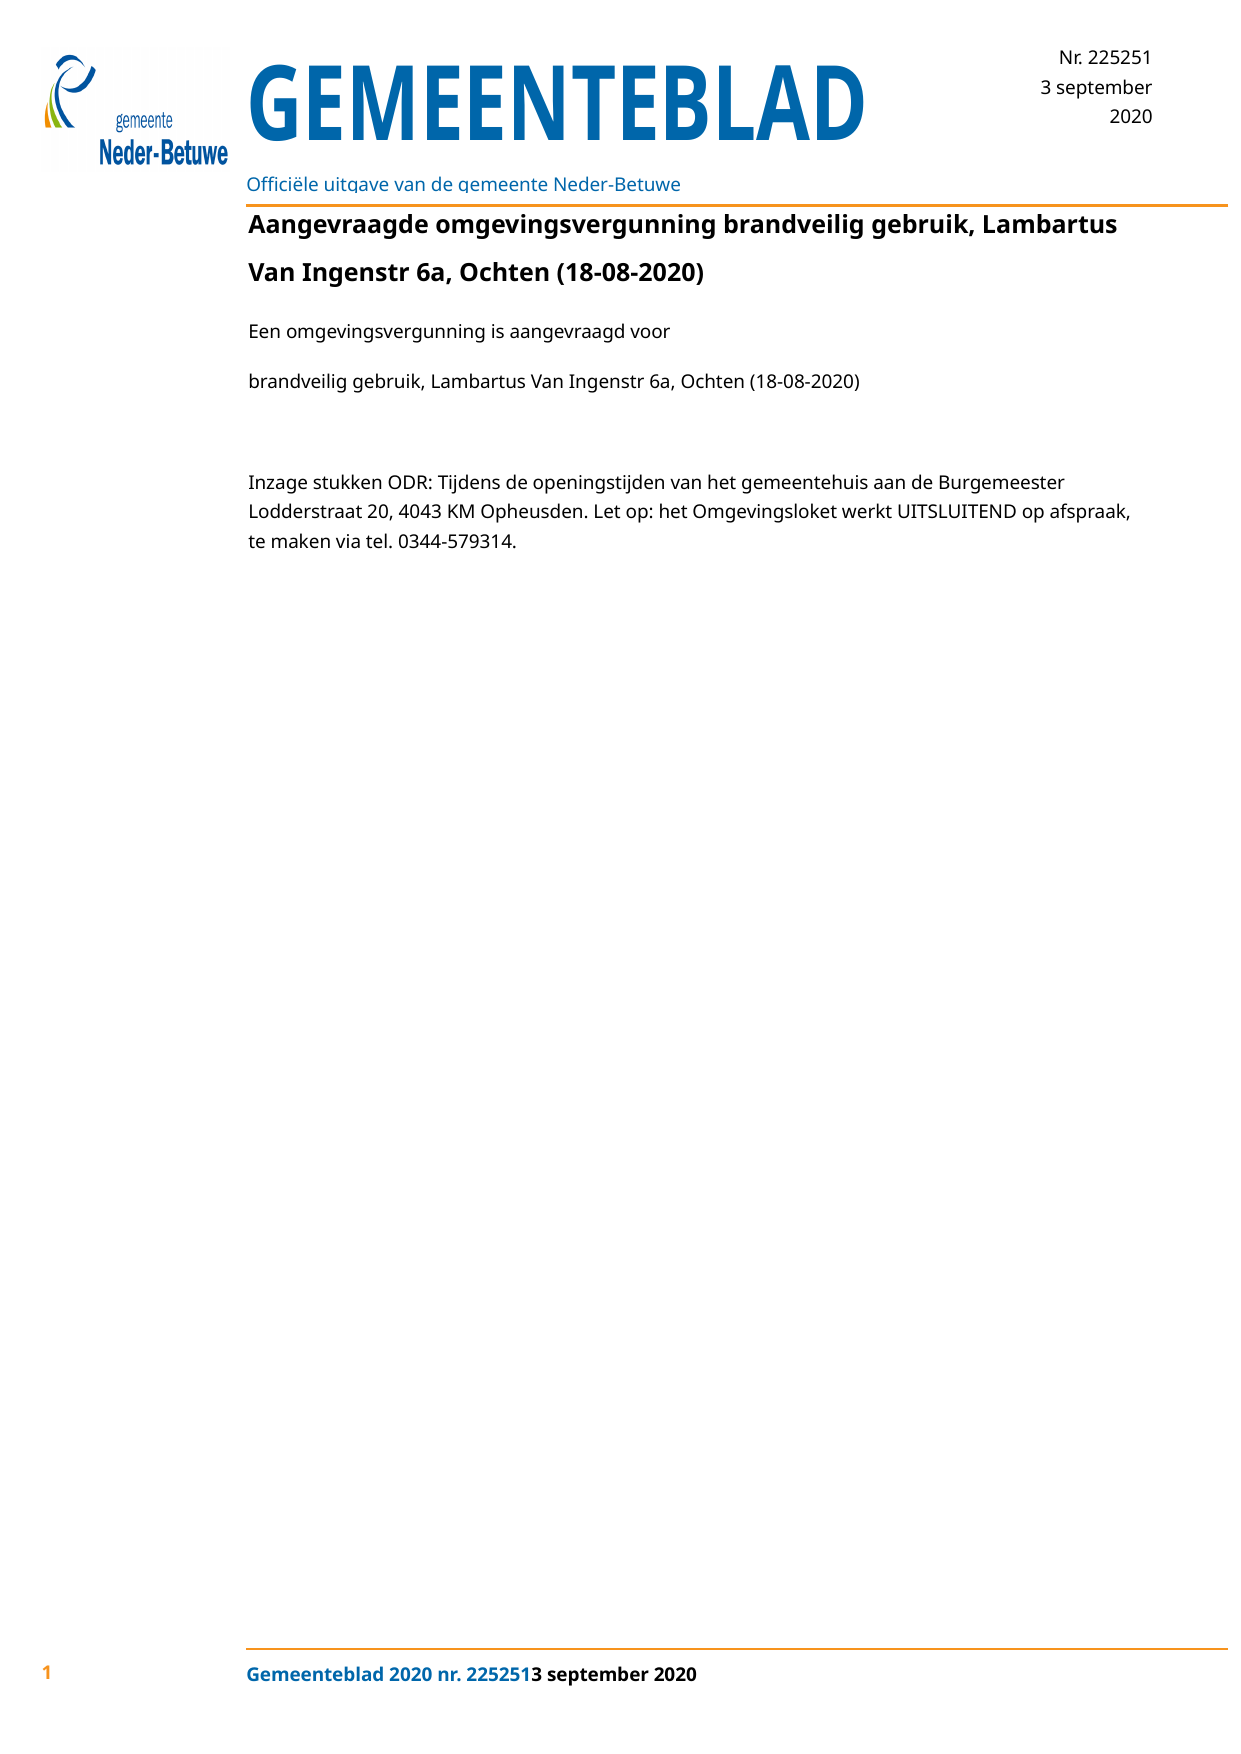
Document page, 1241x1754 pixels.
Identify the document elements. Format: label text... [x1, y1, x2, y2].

text Inzage stukken ODR: Tijdens de openingstijden van het gemeentehuis aan de Burgemeester Lodderstraat 20, 4043 KM Opheusden. Let op: het Omgevingsloket werkt UITSLUITEND op afspraak, te maken via tel. 0344-579314. [248, 469, 1152, 554]
text brandveilig gebruik, Lambartus Van Ingenstr 6a, Ochten (18-08-2020) [248, 368, 1152, 394]
text Aangevraagde omgevingsvergunning brandveilig gebruik, Lambartus Van Ingenstr 6a, Ochten (18-08-2020) [248, 207, 1152, 288]
text Een omgevingsvergunning is aangevraagd voor [248, 318, 1152, 344]
picture [41, 47, 231, 172]
